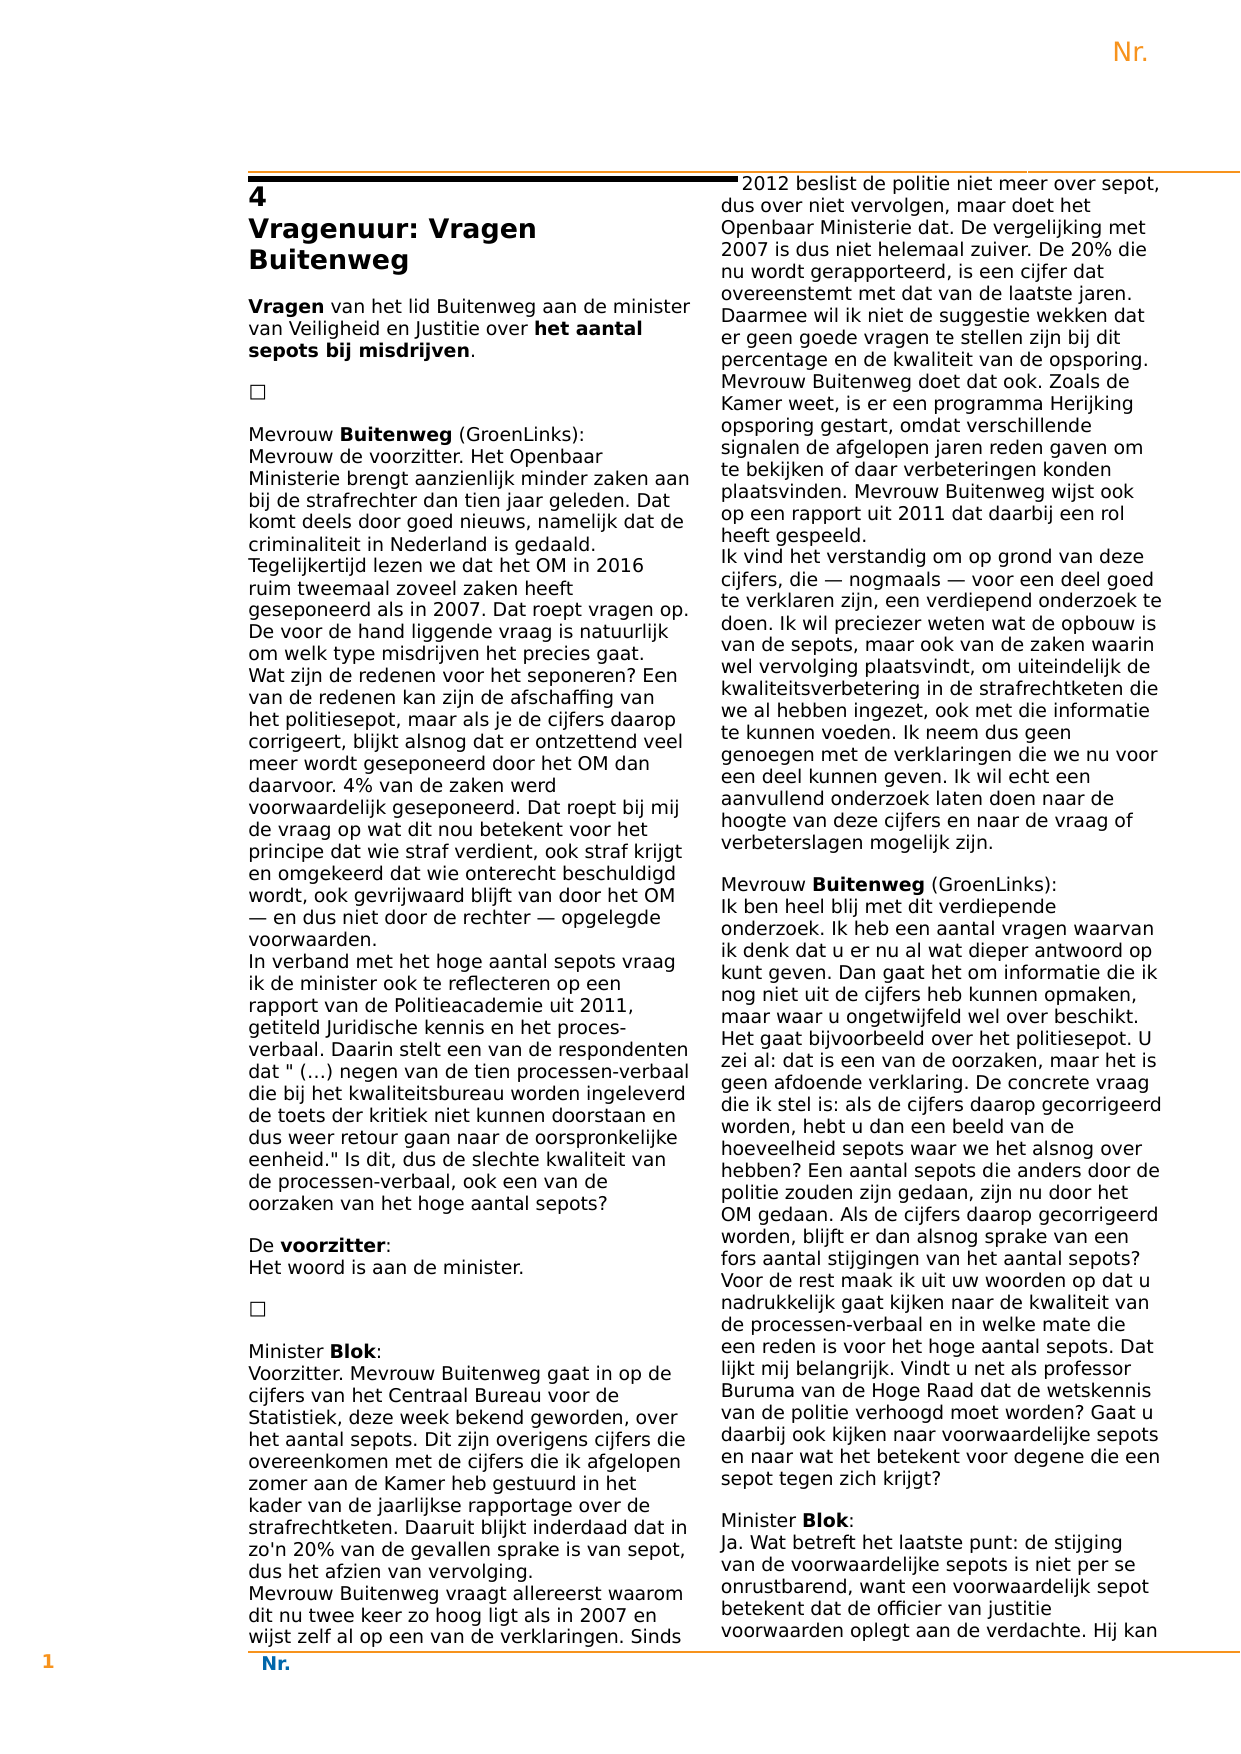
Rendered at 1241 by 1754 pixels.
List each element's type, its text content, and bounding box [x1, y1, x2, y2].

text Vragen van het lid Buitenweg aan de minister van Veiligheid en Justitie over het aantal sepots bij misdrijven. [248, 296, 691, 362]
text Ja. Wat betreft het laatste punt: de stijging van de voorwaardelijke sepots is niet per se onrustbarend, want een voorwaardelijk sepot betekent dat de officier van justitie voorwaarden oplegt aan de verdachte. Hij kan [721, 1532, 1163, 1641]
text ⬜ [248, 382, 691, 403]
text Mevrouw Buitenweg vraagt allereerst waarom dit nu twee keer zo hoog ligt als in 2007 en wijst zelf al op een van de verklaringen. Sinds [248, 1582, 691, 1648]
title 4 Vragenuur: Vragen Buitenweg [248, 182, 691, 276]
text Wat zijn de redenen voor het seponeren? Een van de redenen kan zijn de afschaffing van het politiesepot, maar als je de cijfers daarop corrigeert, blijkt alsnog dat er ontzettend veel meer wordt geseponeerd door het OM dan daarvoor. 4% van de zaken werd voorwaardelijk geseponeerd. Dat roept bij mij de vraag op wat dit nou betekent voor het principe dat wie straf verdient, ook straf krijgt en omgekeerd dat wie onterecht beschuldigd wordt, ook gevrijwaard blijft van door het OM — en dus niet door de rechter — opgelegde voorwaarden. [248, 665, 691, 951]
text In verband met het hoge aantal sepots vraag ik de minister ook te reflecteren op een rapport van de Politieacademie uit 2011, getiteld Juridische kennis en het proces-verbaal. Daarin stelt een van de respondenten dat " (…) negen van de tien processen-verbaal die bij het kwaliteitsbureau worden ingeleverd de toets der kritiek niet kunnen doorstaan en dus weer retour gaan naar de oorspronkelijke eenheid." Is dit, dus de slechte kwaliteit van de processen-verbaal, ook een van de oorzaken van het hoge aantal sepots? [248, 951, 691, 1215]
text Mevrouw de voorzitter. Het Openbaar Ministerie brengt aanzienlijk minder zaken aan bij de strafrechter dan tien jaar geleden. Dat komt deels door goed nieuws, namelijk dat de criminaliteit in Nederland is gedaald. Tegelijkertijd lezen we dat het OM in 2016 ruim tweemaal zoveel zaken heeft geseponeerd als in 2007. Dat roept vragen op. De voor de hand liggende vraag is natuurlijk om welk type misdrijven het precies gaat. [248, 446, 691, 665]
text Ik vind het verstandig om op grond van deze cijfers, die — nogmaals — voor een deel goed te verklaren zijn, een verdiepend onderzoek te doen. Ik wil preciezer weten wat de opbouw is van de sepots, maar ook van de zaken waarin wel vervolging plaatsvindt, om uiteindelijk de kwaliteitsverbetering in de strafrechtketen die we al hebben ingezet, ook met die informatie te kunnen voeden. Ik neem dus geen genoegen met de verklaringen die we nu voor een deel kunnen geven. Ik wil echt een aanvullend onderzoek laten doen naar de hoogte van deze cijfers en naar de vraag of verbeterslagen mogelijk zijn. [721, 546, 1163, 854]
text Mevrouw Buitenweg (GroenLinks): [721, 874, 1163, 896]
text Ik ben heel blij met dit verdiepende onderzoek. Ik heb een aantal vragen waarvan ik denk dat u er nu al wat dieper antwoord op kunt geven. Dan gaat het om informatie die ik nog niet uit de cijfers heb kunnen opmaken, maar waar u ongetwijfeld wel over beschikt. Het gaat bijvoorbeeld over het politiesepot. U zei al: dat is een van de oorzaken, maar het is geen afdoende verklaring. De concrete vraag die ik stel is: als de cijfers daarop gecorrigeerd worden, hebt u dan een beeld van de hoeveelheid sepots waar we het alsnog over hebben? Een aantal sepots die anders door de politie zouden zijn gedaan, zijn nu door het OM gedaan. Als de cijfers daarop gecorrigeerd worden, blijft er dan alsnog sprake van een fors aantal stijgingen van het aantal sepots? [721, 896, 1163, 1270]
text Minister Blok: [248, 1341, 691, 1363]
text Mevrouw Buitenweg (GroenLinks): [248, 423, 691, 446]
text Minister Blok: [721, 1509, 1163, 1532]
text Het woord is aan de minister. [248, 1257, 691, 1279]
text Voor de rest maak ik uit uw woorden op dat u nadrukkelijk gaat kijken naar de kwaliteit van de processen-verbaal en in welke mate die een reden is voor het hoge aantal sepots. Dat lijkt mij belangrijk. Vindt u net als professor Buruma van de Hoge Raad dat de wetskennis van de politie verhoogd moet worden? Gaat u daarbij ook kijken naar voorwaardelijke sepots en naar wat het betekent voor degene die een sepot tegen zich krijgt? [721, 1270, 1163, 1489]
text ⬜ [248, 1299, 691, 1321]
text Voorzitter. Mevrouw Buitenweg gaat in op de cijfers van het Centraal Bureau voor de Statistiek, deze week bekend geworden, over het aantal sepots. Dit zijn overigens cijfers die overeenkomen met de cijfers die ik afgelopen zomer aan de Kamer heb gestuurd in het kader van de jaarlijkse rapportage over de strafrechtketen. Daaruit blijkt inderdaad dat in zo'n 20% van de gevallen sprake is van sepot, dus het afzien van vervolging. [248, 1363, 691, 1582]
text De voorzitter: [248, 1235, 691, 1257]
text 2012 beslist de politie niet meer over sepot, dus over niet vervolgen, maar doet het Openbaar Ministerie dat. De vergelijking met 2007 is dus niet helemaal zuiver. De 20% die nu wordt gerapporteerd, is een cijfer dat overeenstemt met dat van de laatste jaren. Daarmee wil ik niet de suggestie wekken dat er geen goede vragen te stellen zijn bij dit percentage en de kwaliteit van de opsporing. Mevrouw Buitenweg doet dat ook. Zoals de Kamer weet, is er een programma Herijking opsporing gestart, omdat verschillende signalen de afgelopen jaren reden gaven om te bekijken of daar verbeteringen konden plaatsvinden. Mevrouw Buitenweg wijst ook op een rapport uit 2011 dat daarbij een rol heeft gespeeld. [721, 173, 1163, 546]
